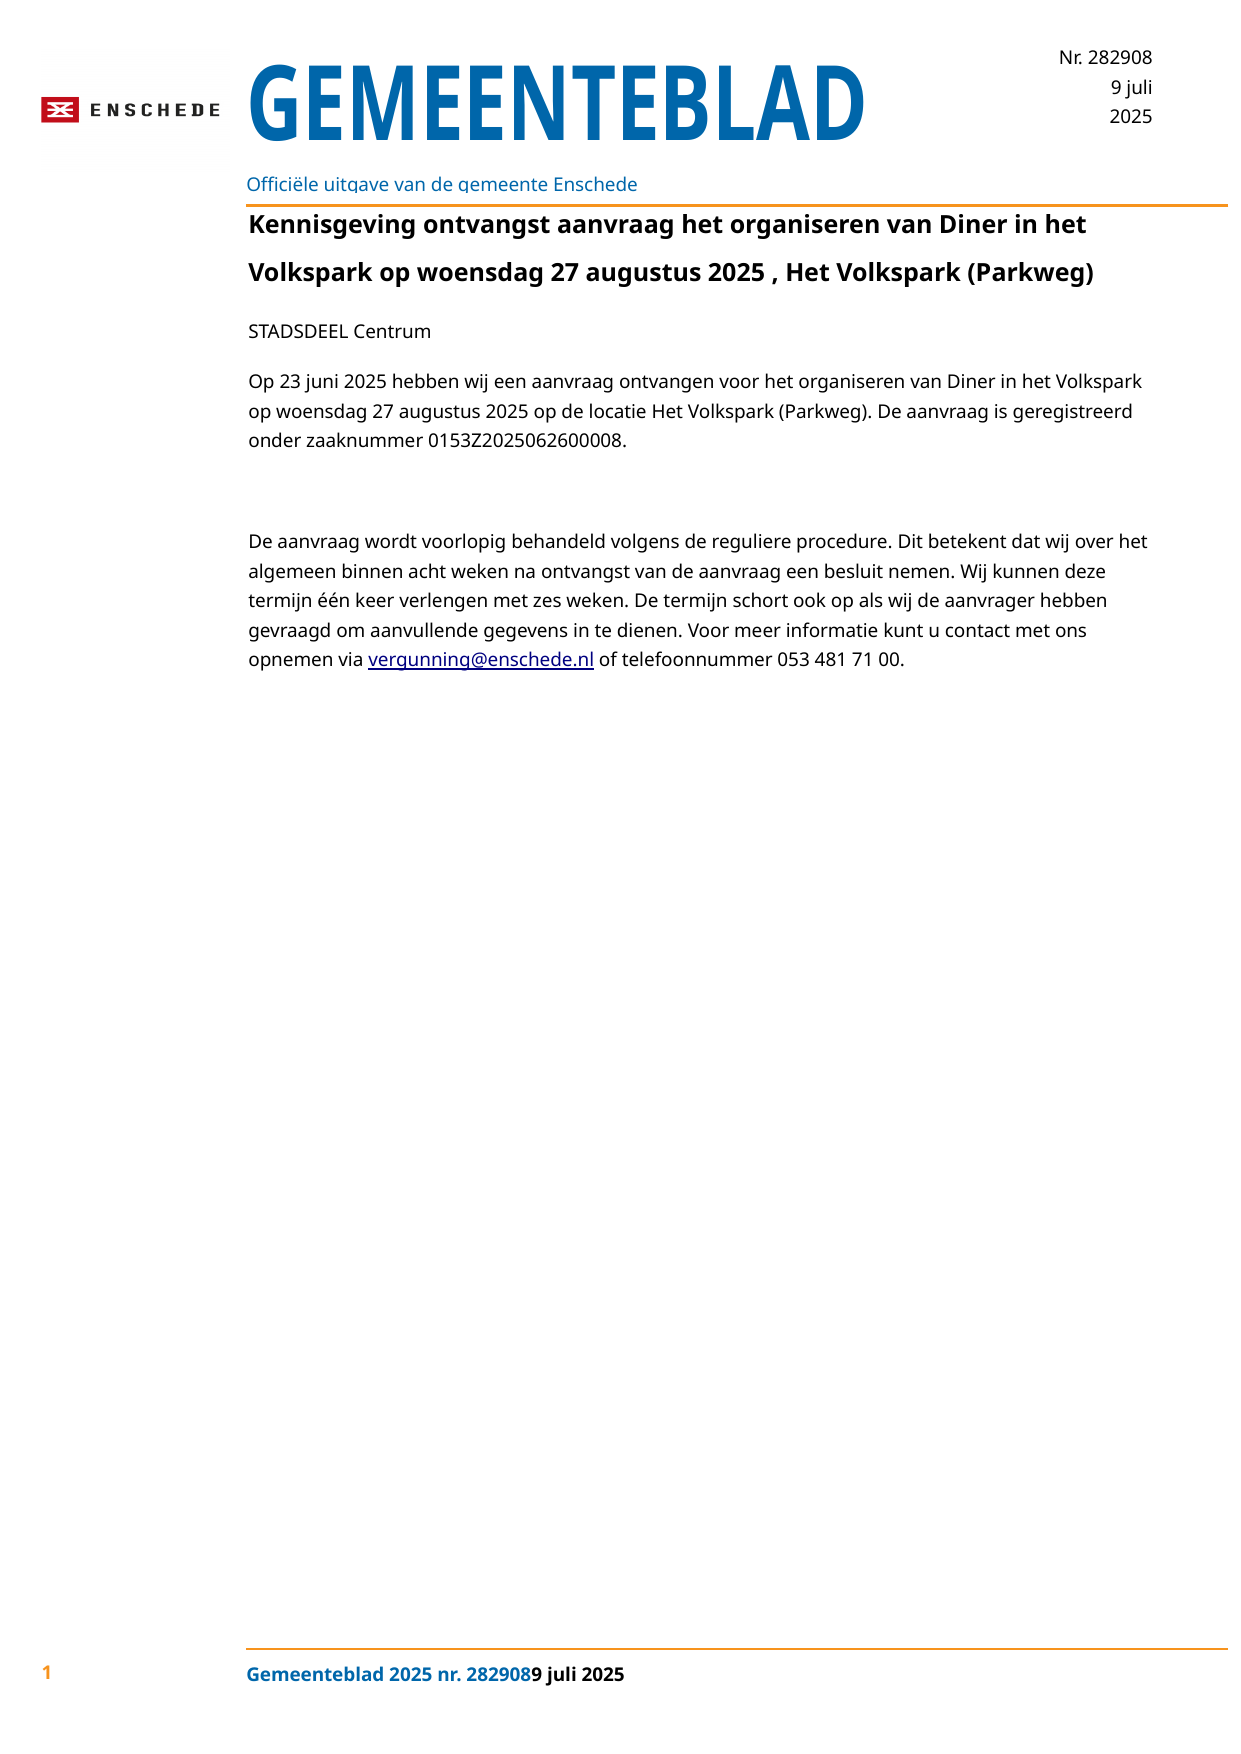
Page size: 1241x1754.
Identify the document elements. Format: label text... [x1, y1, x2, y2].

text STADSDEEL Centrum [248, 318, 1152, 344]
picture [41, 47, 231, 172]
text De aanvraag wordt voorlopig behandeld volgens de reguliere procedure. Dit betekent dat wij over het algemeen binnen acht weken na ontvangst van de aanvraag een besluit nemen. Wij kunnen deze termijn één keer verlengen met zes weken. De termijn schort ook op als wij de aanvrager hebben gevraagd om aanvullende gegevens in te dienen. Voor meer informatie kunt u contact met ons opnemen via vergunning@enschede.nl of telefoonnummer 053 481 71 00. [248, 528, 1152, 672]
text Op 23 juni 2025 hebben wij een aanvraag ontvangen voor het organiseren van Diner in het Volkspark op woensdag 27 augustus 2025 op de locatie Het Volkspark (Parkweg). De aanvraag is geregistreerd onder zaaknummer 0153Z2025062600008. [248, 368, 1152, 453]
text Kennisgeving ontvangst aanvraag het organiseren van Diner in het Volkspark op woensdag 27 augustus 2025 , Het Volkspark (Parkweg) [248, 207, 1152, 288]
